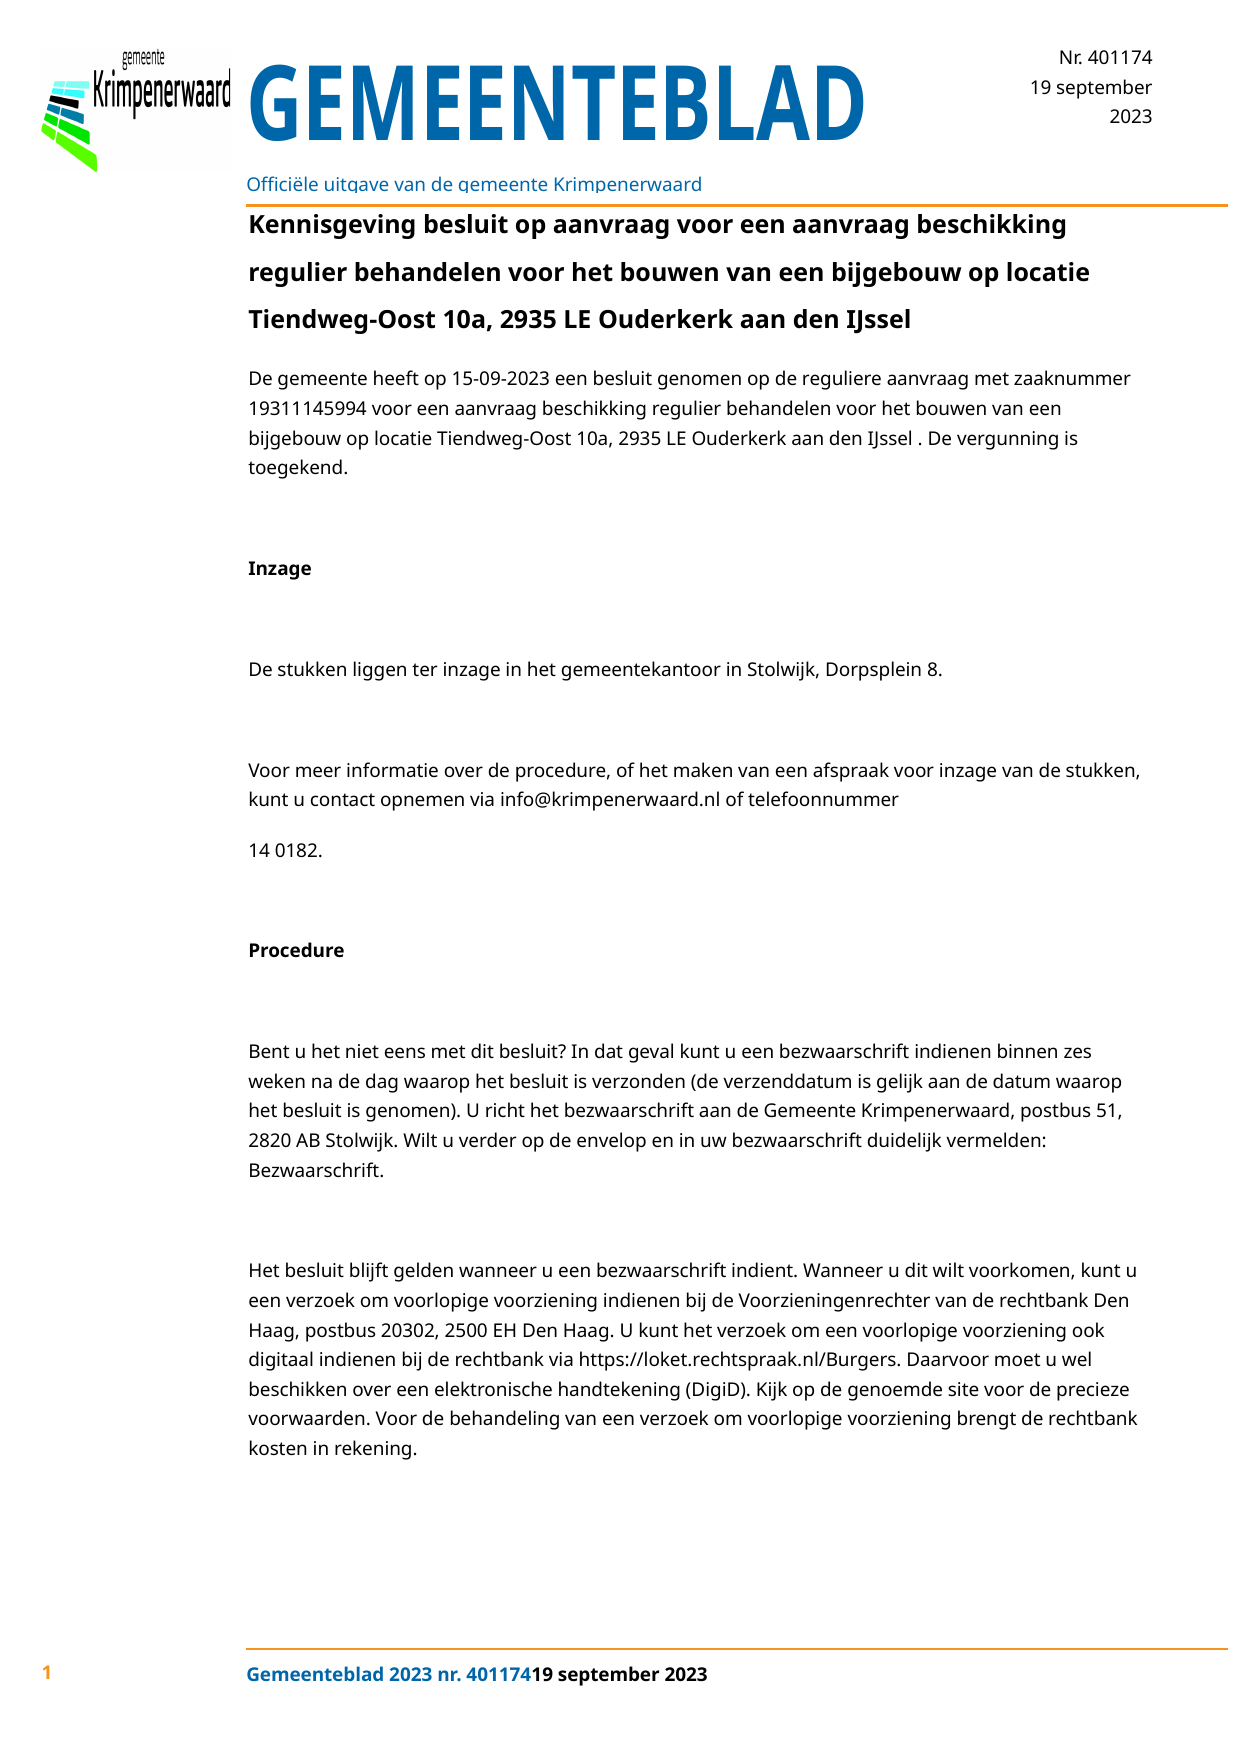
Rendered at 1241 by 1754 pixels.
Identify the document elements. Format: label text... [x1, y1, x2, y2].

text Het besluit blijft gelden wanneer u een bezwaarschrift indient. Wanneer u dit wilt voorkomen, kunt u een verzoek om voorlopige voorziening indienen bij de Voorzieningenrechter van de rechtbank Den Haag, postbus 20302, 2500 EH Den Haag. U kunt het verzoek om een voorlopige voorziening ook digitaal indienen bij de rechtbank via https://loket.rechtspraak.nl/Burgers. Daarvoor moet u wel beschikken over een elektronische handtekening (DigiD). Kijk op de genoemde site voor de precieze voorwaarden. Voor de behandeling van een verzoek om voorlopige voorziening brengt de rechtbank kosten in rekening. [248, 1258, 1152, 1461]
picture [41, 47, 231, 172]
text Voor meer informatie over de procedure, of het maken van een afspraak voor inzage van de stukken, kunt u contact opnemen via info@krimpenerwaard.nl of telefoonnummer [248, 757, 1152, 812]
text De stukken liggen ter inzage in het gemeentekantoor in Stolwijk, Dorpsplein 8. [248, 656, 1152, 682]
text 14 0182. [248, 837, 1152, 862]
text Procedure [248, 938, 1152, 963]
text De gemeente heeft op 15-09-2023 een besluit genomen op de reguliere aanvraag met zaaknummer 19311145994 voor een aanvraag beschikking regulier behandelen voor het bouwen van een bijgebouw op locatie Tiendweg-Oost 10a, 2935 LE Ouderkerk aan den IJssel . De vergunning is toegekend. [248, 366, 1152, 480]
text Inzage [248, 555, 1152, 581]
text Kennisgeving besluit op aanvraag voor een aanvraag beschikking regulier behandelen voor het bouwen van een bijgebouw op locatie Tiendweg-Oost 10a, 2935 LE Ouderkerk aan den IJssel [248, 207, 1152, 336]
text Bent u het niet eens met dit besluit? In dat geval kunt u een bezwaarschrift indienen binnen zes weken na de dag waarop het besluit is verzonden (de verzenddatum is gelijk aan de datum waarop het besluit is genomen). U richt het bezwaarschrift aan de Gemeente Krimpenerwaard, postbus 51, 2820 AB Stolwijk. Wilt u verder op de envelop en in uw bezwaarschrift duidelijk vermelden: Bezwaarschrift. [248, 1038, 1152, 1182]
